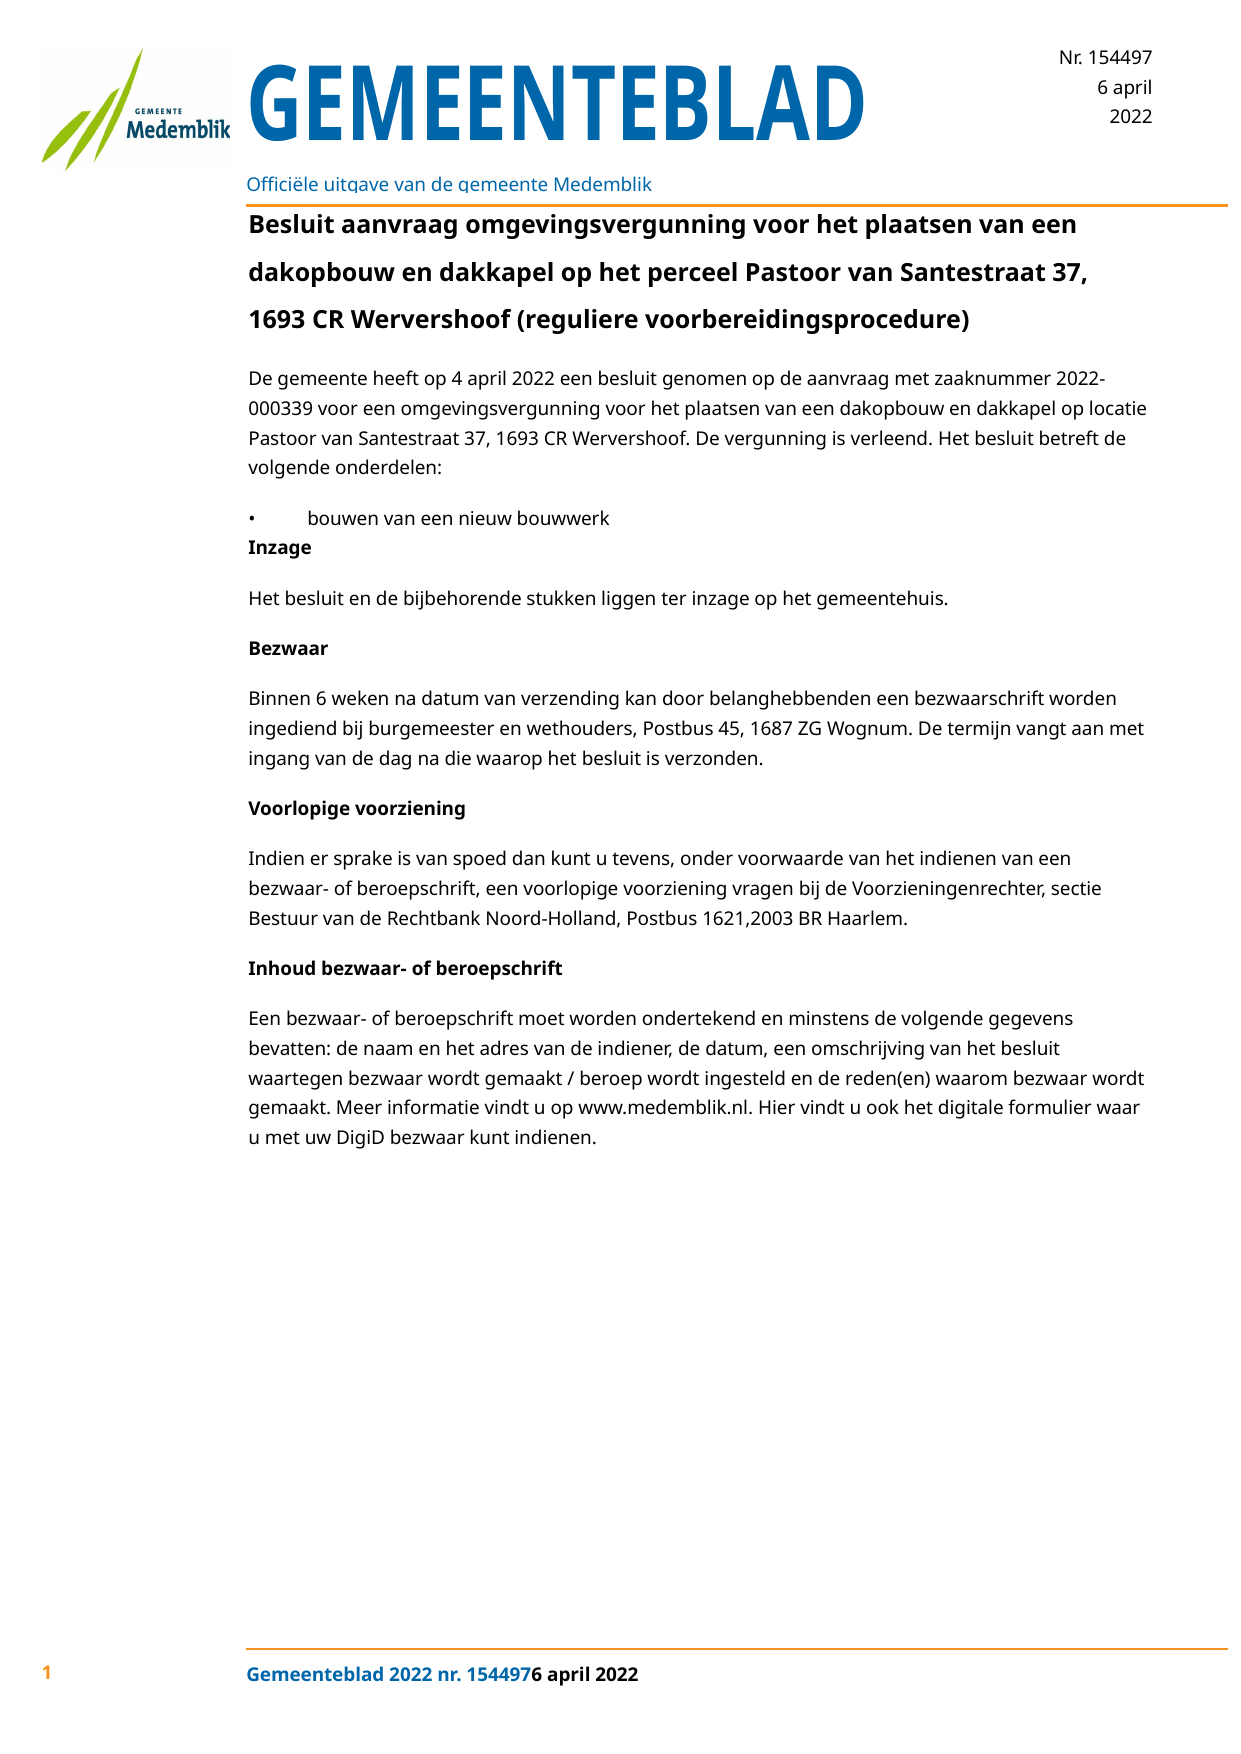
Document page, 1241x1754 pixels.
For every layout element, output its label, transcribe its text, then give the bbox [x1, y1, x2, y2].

text Binnen 6 weken na datum van verzending kan door belanghebbenden een bezwaarschrift worden ingediend bij burgemeester en wethouders, Postbus 45, 1687 ZG Wognum. De termijn vangt aan met ingang van de dag na die waarop het besluit is verzonden. [248, 686, 1152, 770]
text De gemeente heeft op 4 april 2022 een besluit genomen op de aanvraag met zaaknummer 2022-000339 voor een omgevingsvergunning voor het plaatsen van een dakopbouw en dakkapel op locatie Pastoor van Santestraat 37, 1693 CR Wervershoof. De vergunning is verleend. Het besluit betreft de volgende onderdelen: [248, 366, 1152, 480]
text Inzage [248, 534, 1152, 560]
text Inhoud bezwaar- of beroepschrift [248, 955, 1152, 981]
text Besluit aanvraag omgevingsvergunning voor het plaatsen van een dakopbouw en dakkapel op het perceel Pastoor van Santestraat 37, 1693 CR Wervershoof (reguliere voorbereidingsprocedure) [248, 207, 1152, 336]
text Bezwaar [248, 635, 1152, 661]
list bouwen van een nieuw bouwwerk [248, 505, 1152, 530]
text Het besluit en de bijbehorende stukken liggen ter inzage op het gemeentehuis. [248, 585, 1152, 610]
text Een bezwaar- of beroepschrift moet worden ondertekend en minstens de volgende gegevens bevatten: de naam en het adres van de indiener, de datum, een omschrijving van het besluit waartegen bezwaar wordt gemaakt / beroep wordt ingesteld en de reden(en) waarom bezwaar wordt gemaakt. Meer informatie vindt u op www.medemblik.nl. Hier vindt u ook het digitale formulier waar u met uw DigiD bezwaar kunt indienen. [248, 1006, 1152, 1149]
picture [41, 47, 231, 172]
text Voorlopige voorziening [248, 795, 1152, 821]
text Indien er sprake is van spoed dan kunt u tevens, onder voorwaarde van het indienen van een bezwaar- of beroepschrift, een voorlopige voorziening vragen bij de Voorzieningenrechter, sectie Bestuur van de Rechtbank Noord-Holland, Postbus 1621,2003 BR Haarlem. [248, 846, 1152, 930]
